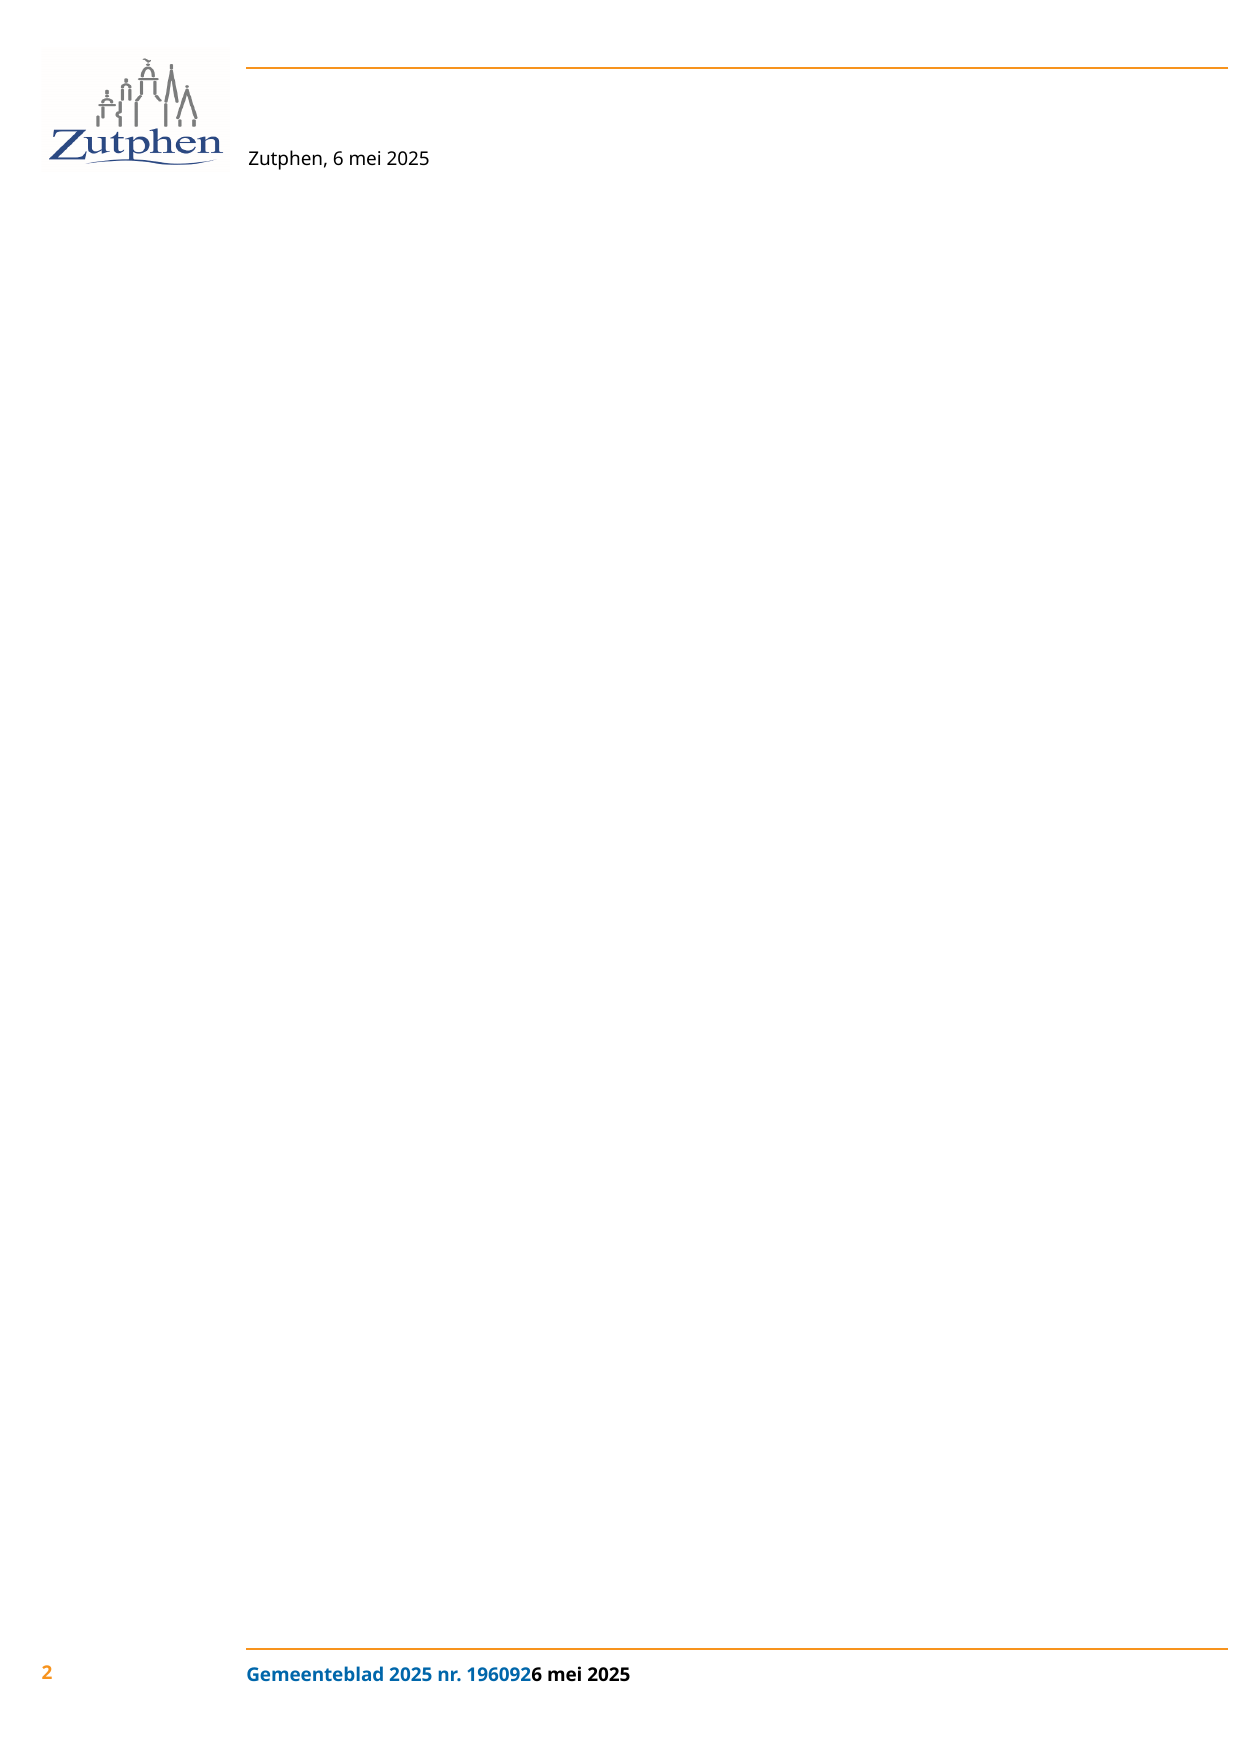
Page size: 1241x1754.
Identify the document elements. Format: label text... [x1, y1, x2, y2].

picture [41, 47, 231, 172]
text Zutphen, 6 mei 2025 [248, 145, 1152, 171]
